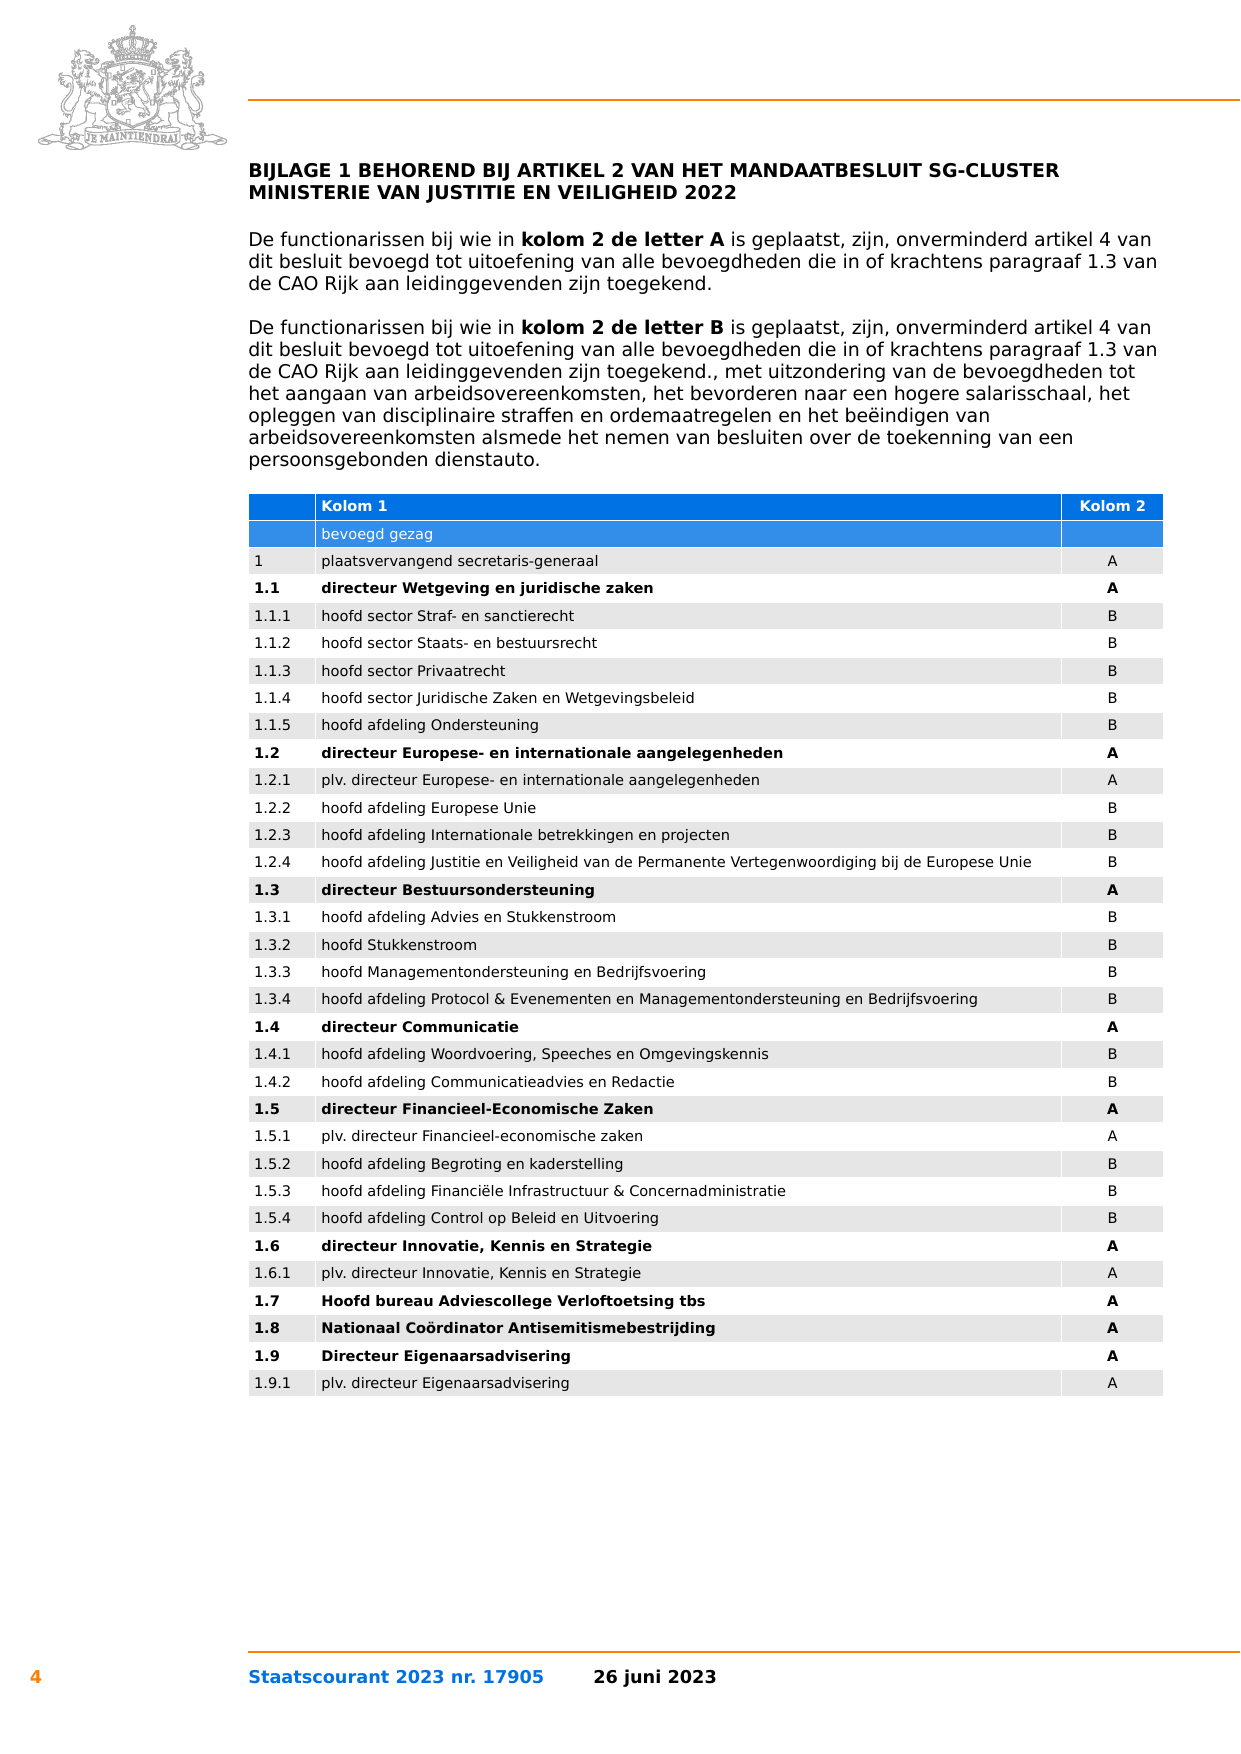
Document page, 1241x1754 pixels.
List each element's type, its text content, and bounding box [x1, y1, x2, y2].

table_cell hoofd afdeling Begroting en kaderstelling [316, 1151, 1061, 1177]
table_cell hoofd sector Straf- en sanctierecht [316, 603, 1061, 629]
table_cell 1.5 [249, 1096, 315, 1122]
table_cell 1 [249, 548, 315, 574]
table_cell 1.9 [249, 1343, 315, 1369]
table_cell A [1062, 1343, 1163, 1369]
table_cell hoofd afdeling Europese Unie [316, 795, 1061, 821]
table_cell 1.3 [249, 877, 315, 903]
table_cell 1.2 [249, 740, 315, 766]
table_cell B [1062, 932, 1163, 958]
table_cell 1.1.1 [249, 603, 315, 629]
table_cell hoofd afdeling Justitie en Veiligheid van de Permanente Vertegenwoordiging bij de Europese Unie [316, 850, 1061, 876]
table_cell A [1062, 576, 1163, 602]
table_cell 1.3.1 [249, 904, 315, 931]
picture [38, 25, 227, 150]
table_cell [249, 521, 315, 547]
table_cell A [1062, 1288, 1163, 1314]
table_cell B [1062, 630, 1163, 657]
table_cell hoofd afdeling Communicatieadvies en Redactie [316, 1069, 1061, 1095]
table_cell B [1062, 685, 1163, 712]
table_cell plaatsvervangend secretaris-generaal [316, 548, 1061, 574]
table_cell hoofd afdeling Control op Beleid en Uitvoering [316, 1206, 1061, 1232]
table_cell B [1062, 1041, 1163, 1068]
table_cell A [1062, 548, 1163, 574]
table_cell 1.2.4 [249, 850, 315, 876]
table_cell 1.2.3 [249, 822, 315, 848]
table_cell B [1062, 658, 1163, 684]
table_cell plv. directeur Eigenaarsadvisering [316, 1370, 1061, 1396]
table_cell directeur Bestuursondersteuning [316, 877, 1061, 903]
table_cell 1.1 [249, 576, 315, 602]
table_cell B [1062, 987, 1163, 1013]
table_cell plv. directeur Europese- en internationale aangelegenheden [316, 768, 1061, 794]
table_cell B [1062, 1151, 1163, 1177]
table_cell A [1062, 1261, 1163, 1287]
table_cell directeur Europese- en internationale aangelegenheden [316, 740, 1061, 766]
table_cell hoofd afdeling Internationale betrekkingen en projecten [316, 822, 1061, 848]
table_cell Directeur Eigenaarsadvisering [316, 1343, 1061, 1369]
table_cell bevoegd gezag [316, 521, 1061, 547]
text De functionarissen bij wie in kolom 2 de letter B is geplaatst, zijn, onverminderd artikel 4 van dit besluit bevoegd tot uitoefening van alle bevoegdheden die in of krachtens paragraaf 1.3 van de CAO Rijk aan leidinggevenden zijn toegekend., met uitzondering van de bevoegdheden tot het aangaan van arbeidsovereenkomsten, het bevorderen naar een hogere salarisschaal, het opleggen van disciplinaire straffen en ordemaatregelen en het beëindigen van arbeidsovereenkomsten alsmede het nemen van besluiten over de toekenning van een persoonsgebonden dienstauto. [248, 317, 1163, 471]
table_cell hoofd afdeling Financiële Infrastructuur & Concernadministratie [316, 1178, 1061, 1205]
table_cell A [1062, 1315, 1163, 1342]
table_cell hoofd afdeling Woordvoering, Speeches en Omgevingskennis [316, 1041, 1061, 1068]
table_cell A [1062, 1096, 1163, 1122]
table_cell B [1062, 1069, 1163, 1095]
table_cell 1.9.1 [249, 1370, 315, 1396]
table_cell 1.7 [249, 1288, 315, 1314]
subtitle BIJLAGE 1 BEHOREND BIJ ARTIKEL 2 VAN HET MANDAATBESLUIT SG-CLUSTER MINISTERIE VAN JUSTITIE EN VEILIGHEID 2022 [248, 160, 1163, 204]
table_cell 1.5.1 [249, 1124, 315, 1150]
table_cell 1.4 [249, 1014, 315, 1040]
table_cell B [1062, 822, 1163, 848]
table_cell 1.1.2 [249, 630, 315, 657]
table_cell 1.6 [249, 1233, 315, 1259]
table_cell Nationaal Coördinator Antisemitismebestrijding [316, 1315, 1061, 1342]
table_cell 1.4.2 [249, 1069, 315, 1095]
table_cell 1.5.4 [249, 1206, 315, 1232]
table_cell B [1062, 795, 1163, 821]
table_cell B [1062, 904, 1163, 931]
table_cell 1.1.5 [249, 713, 315, 739]
table_cell 1.2.2 [249, 795, 315, 821]
table_cell directeur Financieel-Economische Zaken [316, 1096, 1061, 1122]
table_header Kolom 1 [316, 494, 1061, 520]
table_cell 1.4.1 [249, 1041, 315, 1068]
text De functionarissen bij wie in kolom 2 de letter A is geplaatst, zijn, onverminderd artikel 4 van dit besluit bevoegd tot uitoefening van alle bevoegdheden die in of krachtens paragraaf 1.3 van de CAO Rijk aan leidinggevenden zijn toegekend. [248, 229, 1163, 295]
table_cell A [1062, 1124, 1163, 1150]
table_cell plv. directeur Innovatie, Kennis en Strategie [316, 1261, 1061, 1287]
table_cell plv. directeur Financieel-economische zaken [316, 1124, 1061, 1150]
table_cell directeur Innovatie, Kennis en Strategie [316, 1233, 1061, 1259]
table_cell hoofd afdeling Advies en Stukkenstroom [316, 904, 1061, 931]
table_cell B [1062, 713, 1163, 739]
table_cell [1062, 521, 1163, 547]
table_cell directeur Wetgeving en juridische zaken [316, 576, 1061, 602]
table_cell B [1062, 959, 1163, 986]
table_cell B [1062, 850, 1163, 876]
table_cell 1.2.1 [249, 768, 315, 794]
table_cell 1.8 [249, 1315, 315, 1342]
table_cell hoofd afdeling Ondersteuning [316, 713, 1061, 739]
table_cell hoofd Managementondersteuning en Bedrijfsvoering [316, 959, 1061, 986]
table_cell 1.5.2 [249, 1151, 315, 1177]
table_cell 1.1.3 [249, 658, 315, 684]
table_header [249, 494, 315, 520]
table_cell A [1062, 768, 1163, 794]
table_cell 1.1.4 [249, 685, 315, 712]
table_cell B [1062, 1178, 1163, 1205]
table_cell 1.6.1 [249, 1261, 315, 1287]
table_cell B [1062, 603, 1163, 629]
table_cell 1.5.3 [249, 1178, 315, 1205]
table_cell directeur Communicatie [316, 1014, 1061, 1040]
table_cell 1.3.2 [249, 932, 315, 958]
table_cell 1.3.4 [249, 987, 315, 1013]
table_cell A [1062, 1370, 1163, 1396]
table_cell hoofd sector Privaatrecht [316, 658, 1061, 684]
table_cell hoofd sector Juridische Zaken en Wetgevingsbeleid [316, 685, 1061, 712]
table_cell hoofd sector Staats- en bestuursrecht [316, 630, 1061, 657]
table_header Kolom 2 [1062, 494, 1163, 520]
table_cell hoofd afdeling Protocol & Evenementen en Managementondersteuning en Bedrijfsvoering [316, 987, 1061, 1013]
table_cell Hoofd bureau Adviescollege Verloftoetsing tbs [316, 1288, 1061, 1314]
table_cell B [1062, 1206, 1163, 1232]
table_cell A [1062, 1014, 1163, 1040]
table_cell A [1062, 877, 1163, 903]
table_cell 1.3.3 [249, 959, 315, 986]
table_cell hoofd Stukkenstroom [316, 932, 1061, 958]
table_cell A [1062, 1233, 1163, 1259]
table_cell A [1062, 740, 1163, 766]
